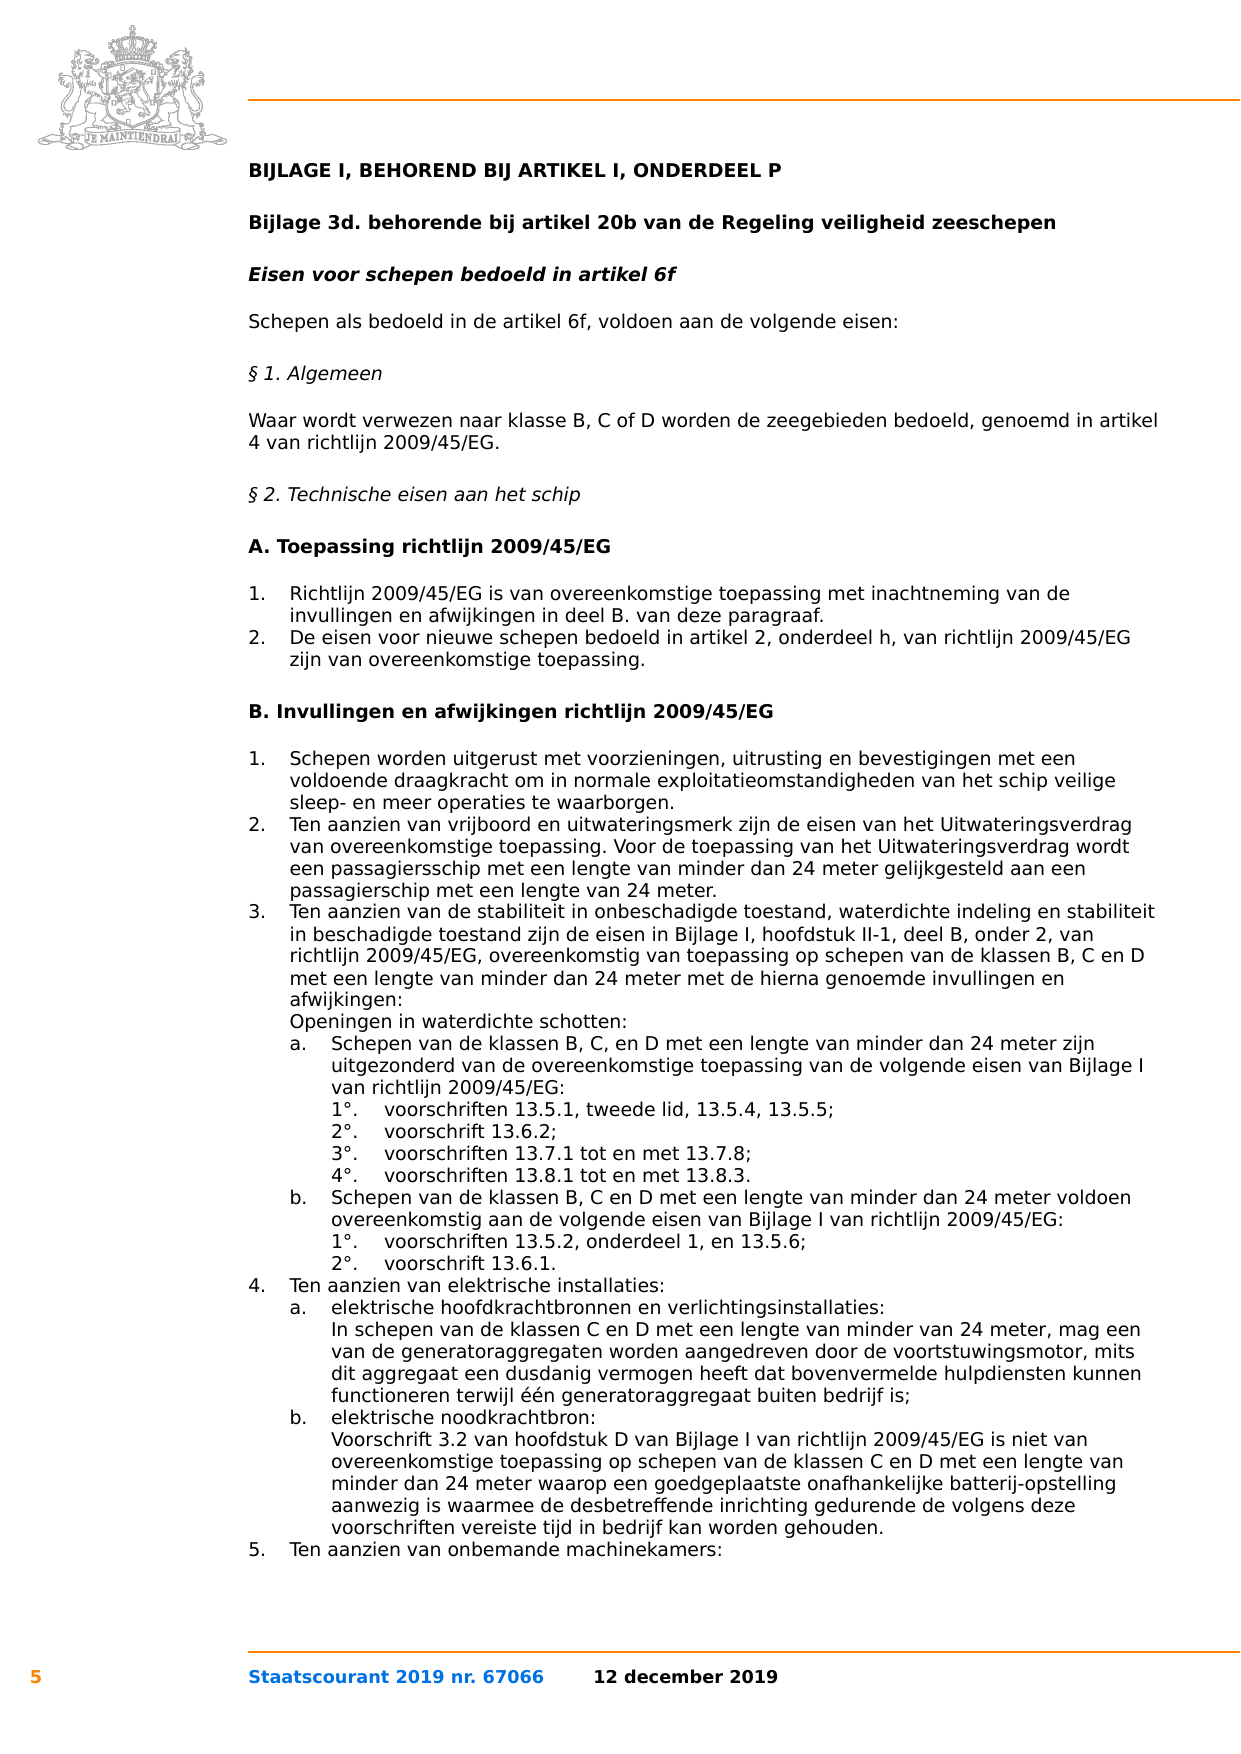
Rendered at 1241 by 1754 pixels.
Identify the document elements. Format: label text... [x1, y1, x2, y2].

text 4. Ten aanzien van elektrische installaties: [248, 1275, 1163, 1297]
text b. Schepen van de klassen B, C en D met een lengte van minder dan 24 meter voldoen overeenkomstig aan de volgende eisen van Bijlage I van richtlijn 2009/45/EG: [289, 1187, 1163, 1231]
text Waar wordt verwezen naar klasse B, C of D worden de zeegebieden bedoeld, genoemd in artikel 4 van richtlijn 2009/45/EG. [248, 410, 1163, 454]
text 1. Schepen worden uitgerust met voorzieningen, uitrusting en bevestigingen met een voldoende draagkracht om in normale exploitatieomstandigheden van het schip veilige sleep- en meer operaties te waarborgen. [248, 748, 1163, 813]
text 1. Richtlijn 2009/45/EG is van overeenkomstige toepassing met inachtneming van de invullingen en afwijkingen in deel B. van deze paragraaf. [248, 583, 1163, 627]
subtitle Eisen voor schepen bedoeld in artikel 6f [248, 264, 1163, 286]
subtitle BIJLAGE I, BEHOREND BIJ ARTIKEL I, ONDERDEEL P [248, 160, 1163, 182]
text In schepen van de klassen C en D met een lengte van minder van 24 meter, mag een van de generatoraggregaten worden aangedreven door de voortstuwingsmotor, mits dit aggregaat een dusdanig vermogen heeft dat bovenvermelde hulpdiensten kunnen functioneren terwĳl één generatoraggregaat buiten bedrĳf is; [331, 1319, 1163, 1407]
subtitle Bijlage 3d. behorende bij artikel 20b van de Regeling veiligheid zeeschepen [248, 212, 1163, 234]
text 1°. voorschriften 13.5.2, onderdeel 1, en 13.5.6; [331, 1231, 1163, 1253]
text b. elektrische noodkrachtbron: [289, 1407, 1163, 1429]
text a. elektrische hoofdkrachtbronnen en verlichtingsinstallaties: [289, 1297, 1163, 1319]
text Schepen als bedoeld in de artikel 6f, voldoen aan de volgende eisen: [248, 311, 1163, 333]
text Voorschrift 3.2 van hoofdstuk D van Bijlage I van richtlijn 2009/45/EG is niet van overeenkomstige toepassing op schepen van de klassen C en D met een lengte van minder dan 24 meter waarop een goedgeplaatste onafhankelĳke batterĳ-opstelling aanwezig is waarmee de desbetreffende inrichting gedurende de volgens deze voorschriften vereiste tĳd in bedrĳf kan worden gehouden. [331, 1429, 1163, 1539]
subtitle § 2. Technische eisen aan het schip [248, 484, 1163, 506]
text 2. Ten aanzien van vrijboord en uitwateringsmerk zijn de eisen van het Uitwateringsverdrag van overeenkomstige toepassing. Voor de toepassing van het Uitwateringsverdrag wordt een passagiersschip met een lengte van minder dan 24 meter gelijkgesteld aan een passagierschip met een lengte van 24 meter. [248, 813, 1163, 901]
subtitle A. Toepassing richtlijn 2009/45/EG [248, 536, 1163, 558]
text 3. Ten aanzien van de stabiliteit in onbeschadigde toestand, waterdichte indeling en stabiliteit in beschadigde toestand zijn de eisen in Bijlage I, hoofdstuk II-1, deel B, onder 2, van richtlijn 2009/45/EG, overeenkomstig van toepassing op schepen van de klassen B, C en D met een lengte van minder dan 24 meter met de hierna genoemde invullingen en afwijkingen: [248, 901, 1163, 1011]
subtitle B. Invullingen en afwijkingen richtlijn 2009/45/EG [248, 701, 1163, 723]
text a. Schepen van de klassen B, C, en D met een lengte van minder dan 24 meter zijn uitgezonderd van de overeenkomstige toepassing van de volgende eisen van Bijlage I van richtlijn 2009/45/EG: [289, 1033, 1163, 1099]
text 5. Ten aanzien van onbemande machinekamers: [248, 1539, 1163, 1561]
text 1°. voorschriften 13.5.1, tweede lid, 13.5.4, 13.5.5; [331, 1099, 1163, 1121]
text Openingen in waterdichte schotten: [289, 1011, 1163, 1033]
text 4°. voorschriften 13.8.1 tot en met 13.8.3. [331, 1165, 1163, 1187]
subtitle § 1. Algemeen [248, 363, 1163, 385]
picture [38, 25, 227, 150]
text 2°. voorschrift 13.6.2; [331, 1121, 1163, 1143]
text 2°. voorschrift 13.6.1. [331, 1253, 1163, 1275]
text 3°. voorschriften 13.7.1 tot en met 13.7.8; [331, 1143, 1163, 1165]
text 2. De eisen voor nieuwe schepen bedoeld in artikel 2, onderdeel h, van richtlijn 2009/45/EG zijn van overeenkomstige toepassing. [248, 627, 1163, 671]
